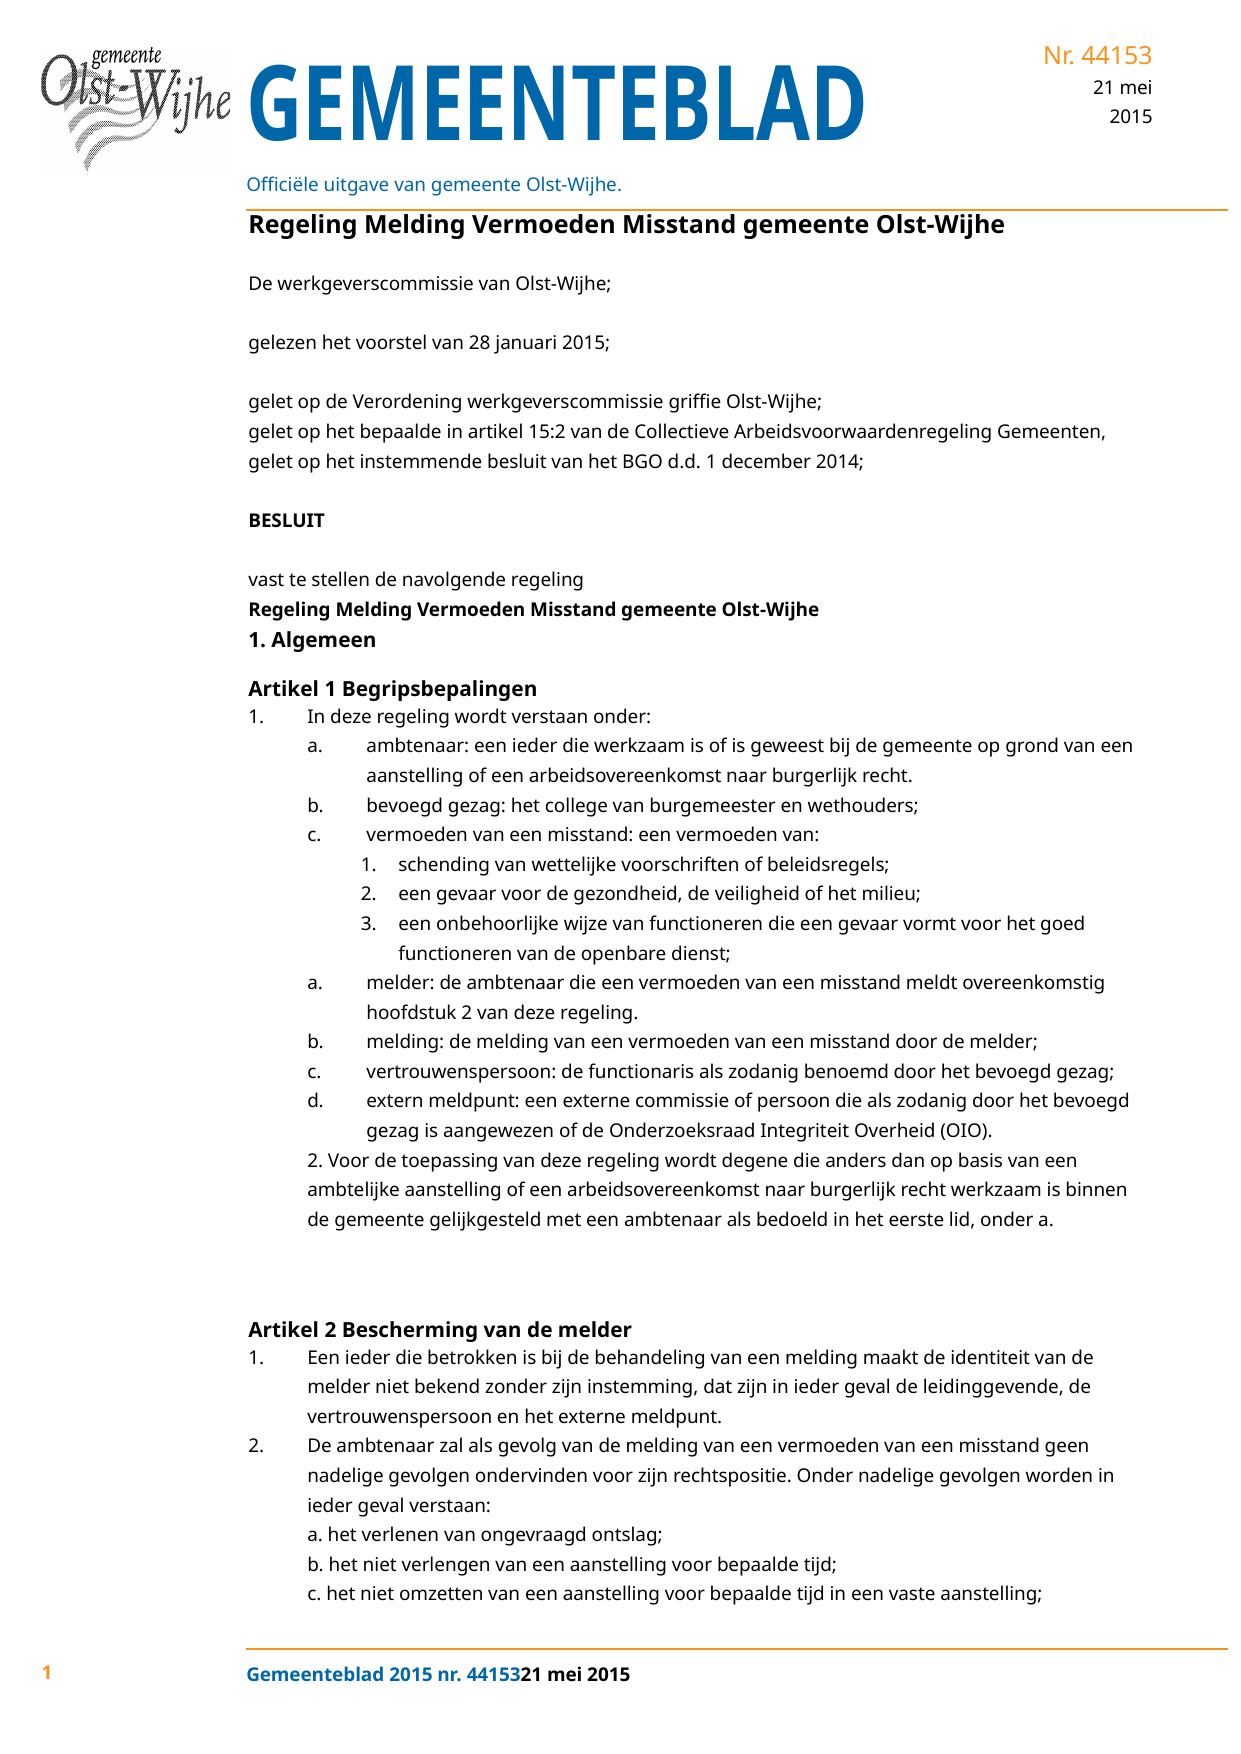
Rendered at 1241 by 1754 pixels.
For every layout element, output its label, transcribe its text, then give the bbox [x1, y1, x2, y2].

list In deze regeling wordt verstaan onder: [248, 703, 1152, 729]
text 1. Algemeen [248, 625, 1152, 654]
text gelet op het instemmende besluit van het BGO d.d. 1 december 2014; [248, 448, 1152, 473]
list bevoegd gezag: het college van burgemeester en wethouders; [307, 792, 1152, 817]
text vast te stellen de navolgende regeling [248, 566, 1152, 592]
text Artikel 1 Begripsbepalingen [248, 674, 1152, 703]
list een onbehoorlijke wijze van functioneren die een gevaar vormt voor het goed functioneren van de openbare dienst; [361, 910, 1152, 965]
text BESLUIT [248, 507, 1152, 533]
list c. het niet omzetten van een aanstelling voor bepaalde tijd in een vaste aanstelling; [248, 1581, 1152, 1606]
list een gevaar voor de gezondheid, de veiligheid of het milieu; [361, 881, 1152, 906]
list ambtenaar: een ieder die werkzaam is of is geweest bij de gemeente op grond van een aanstelling of een arbeidsovereenkomst naar burgerlijk recht. [307, 733, 1152, 788]
list melding: de melding van een vermoeden van een misstand door de melder; [307, 1028, 1152, 1054]
list vertrouwenspersoon: de functionaris als zodanig benoemd door het bevoegd gezag; [307, 1058, 1152, 1084]
text gelet op de Verordening werkgeverscommissie griffie Olst-Wijhe; [248, 389, 1152, 414]
list schending van wettelijke voorschriften of beleidsregels; [361, 851, 1152, 877]
text Artikel 2 Bescherming van de melder [248, 1315, 1152, 1344]
text Regeling Melding Vermoeden Misstand gemeente Olst-Wijhe [248, 596, 1152, 621]
text De werkgeverscommissie van Olst-Wijhe; [248, 270, 1152, 296]
list De ambtenaar zal als gevolg van de melding van een vermoeden van een misstand geen nadelige gevolgen ondervinden voor zijn rechtspositie. Onder nadelige gevolgen worden in ieder geval verstaan: [248, 1433, 1152, 1517]
text gelezen het voorstel van 28 januari 2015; [248, 329, 1152, 355]
list b. het niet verlengen van een aanstelling voor bepaalde tijd; [248, 1551, 1152, 1577]
list a. het verlenen van ongevraagd ontslag; [248, 1521, 1152, 1547]
text Regeling Melding Vermoeden Misstand gemeente Olst-Wijhe [248, 211, 1152, 241]
list 2. Voor de toepassing van deze regeling wordt degene die anders dan op basis van een ambtelijke aanstelling of een arbeidsovereenkomst naar burgerlijk recht werkzaam is binnen de gemeente gelijkgesteld met een ambtenaar als bedoeld in het eerste lid, onder a. [248, 1147, 1152, 1232]
text gelet op het bepaalde in artikel 15:2 van de Collectieve Arbeidsvoorwaardenregeling Gemeenten, [248, 418, 1152, 444]
list melder: de ambtenaar die een vermoeden van een misstand meldt overeenkomstig hoofdstuk 2 van deze regeling. [307, 969, 1152, 1024]
list Een ieder die betrokken is bij de behandeling van een melding maakt de identiteit van de melder niet bekend zonder zijn instemming, dat zijn in ieder geval de leidinggevende, de vertrouwenspersoon en het externe meldpunt. [248, 1344, 1152, 1429]
list vermoeden van een misstand: een vermoeden van: [307, 821, 1152, 847]
picture [41, 47, 231, 172]
list extern meldpunt: een externe commissie of persoon die als zodanig door het bevoegd gezag is aangewezen of de Onderzoeksraad Integriteit Overheid (OIO). [307, 1088, 1152, 1143]
